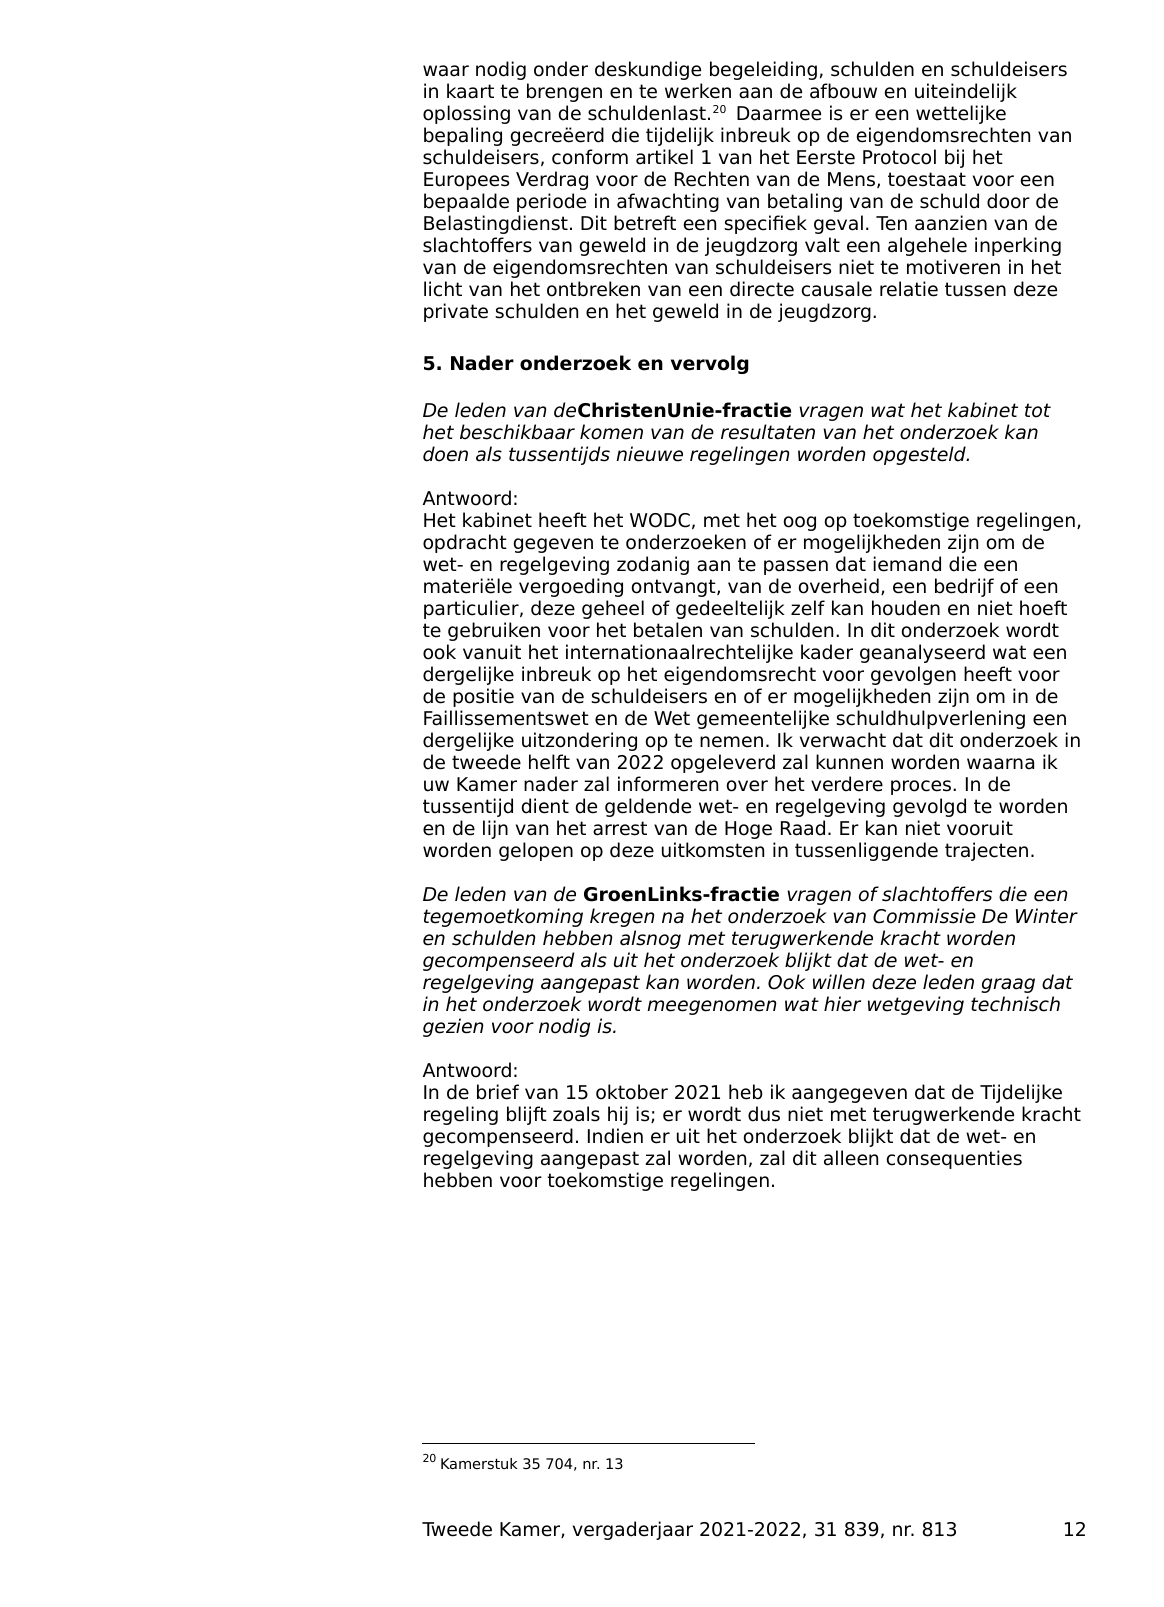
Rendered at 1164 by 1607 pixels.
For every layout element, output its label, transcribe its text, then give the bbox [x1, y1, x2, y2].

text waar nodig onder deskundige begeleiding, schulden en schuldeisers in kaart te brengen en te werken aan de afbouw en uiteindelijk oplossing van de schuldenlast. Daarmee is er een wettelijke bepaling gecreëerd die tijdelijk inbreuk op de eigendomsrechten van schuldeisers, conform artikel 1 van het Eerste Protocol bij het Europees Verdrag voor de Rechten van de Mens, toestaat voor een bepaalde periode in afwachting van betaling van de schuld door de Belastingdienst. Dit betreft een specifiek geval. Ten aanzien van de slachtoffers van geweld in de jeugdzorg valt een algehele inperking van de eigendomsrechten van schuldeisers niet te motiveren in het licht van het ontbreken van een directe causale relatie tussen deze private schulden en het geweld in de jeugdzorg. [422, 59, 1087, 323]
text Kamerstuk 35 704, nr. 13 [422, 1452, 1087, 1474]
text De leden van de GroenLinks-fractie vragen of slachtoffers die een tegemoetkoming kregen na het onderzoek van Commissie De Winter en schulden hebben alsnog met terugwerkende kracht worden gecompenseerd als uit het onderzoek blijkt dat de wet- en regelgeving aangepast kan worden. Ook willen deze leden graag dat in het onderzoek wordt meegenomen wat hier wetgeving technisch gezien voor nodig is. [422, 884, 1087, 1038]
subtitle 5. Nader onderzoek en vervolg [422, 353, 1087, 375]
text In de brief van 15 oktober 2021 heb ik aangegeven dat de Tijdelijke regeling blijft zoals hij is; er wordt dus niet met terugwerkende kracht gecompenseerd. Indien er uit het onderzoek blijkt dat de wet- en regelgeving aangepast zal worden, zal dit alleen consequenties hebben voor toekomstige regelingen. [422, 1082, 1087, 1192]
text De leden van deChristenUnie-fractie vragen wat het kabinet tot het beschikbaar komen van de resultaten van het onderzoek kan doen als tussentijds nieuwe regelingen worden opgesteld. [422, 400, 1087, 466]
text Antwoord: [422, 488, 1087, 510]
text Het kabinet heeft het WODC, met het oog op toekomstige regelingen, opdracht gegeven te onderzoeken of er mogelijkheden zijn om de wet- en regelgeving zodanig aan te passen dat iemand die een materiële vergoeding ontvangt, van de overheid, een bedrijf of een particulier, deze geheel of gedeeltelijk zelf kan houden en niet hoeft te gebruiken voor het betalen van schulden. In dit onderzoek wordt ook vanuit het internationaalrechtelijke kader geanalyseerd wat een dergelijke inbreuk op het eigendomsrecht voor gevolgen heeft voor de positie van de schuldeisers en of er mogelijkheden zijn om in de Faillissementswet en de Wet gemeentelijke schuldhulpverlening een dergelijke uitzondering op te nemen. Ik verwacht dat dit onderzoek in de tweede helft van 2022 opgeleverd zal kunnen worden waarna ik uw Kamer nader zal informeren over het verdere proces. In de tussentijd dient de geldende wet- en regelgeving gevolgd te worden en de lijn van het arrest van de Hoge Raad. Er kan niet vooruit worden gelopen op deze uitkomsten in tussenliggende trajecten. [422, 510, 1087, 862]
text Antwoord: [422, 1060, 1087, 1082]
